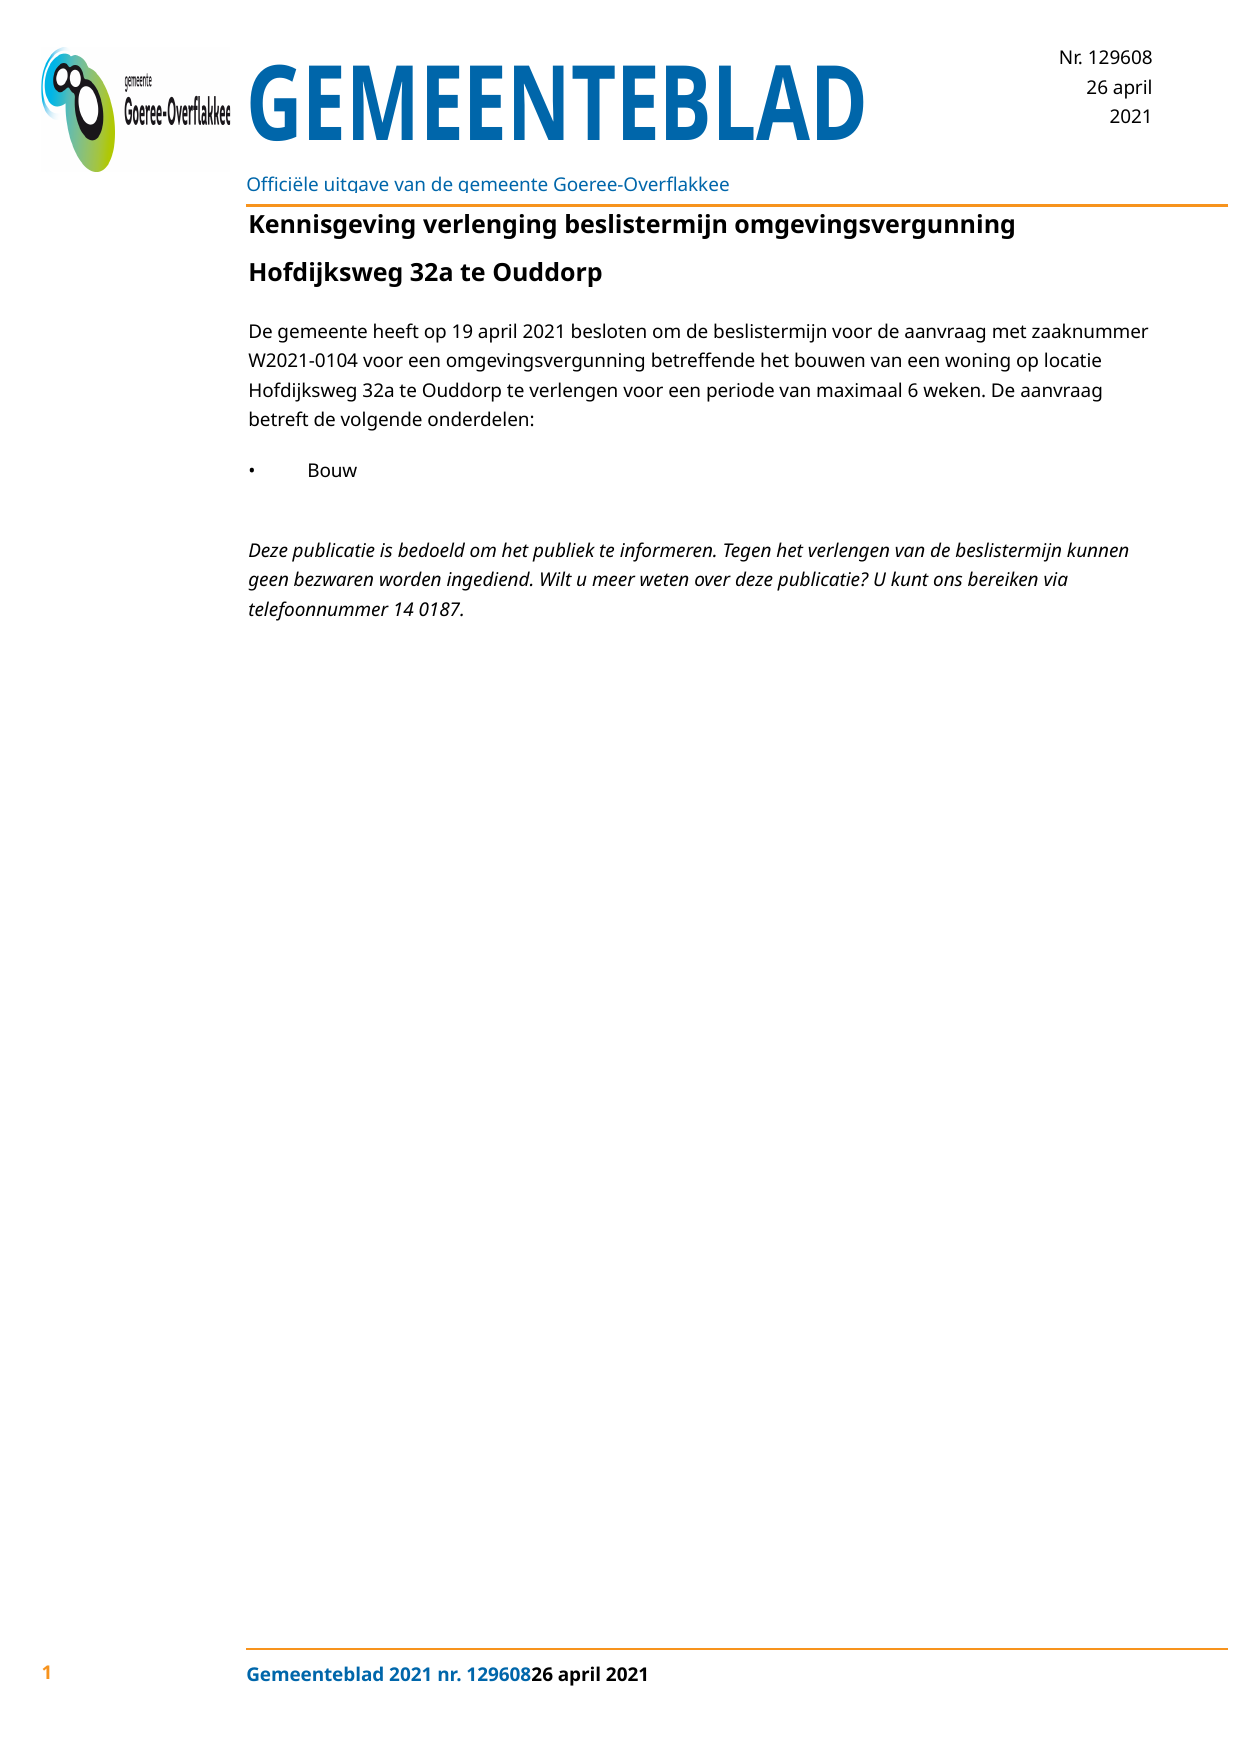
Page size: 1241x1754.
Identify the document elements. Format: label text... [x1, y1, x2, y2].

text Kennisgeving verlenging beslistermijn omgevingsvergunning Hofdijksweg 32a te Ouddorp [248, 207, 1152, 288]
picture [41, 47, 231, 172]
list Bouw [248, 457, 1152, 483]
text De gemeente heeft op 19 april 2021 besloten om de beslistermijn voor de aanvraag met zaaknummer W2021-0104 voor een omgevingsvergunning betreffende het bouwen van een woning op locatie Hofdijksweg 32a te Ouddorp te verlengen voor een periode van maximaal 6 weken. De aanvraag betreft de volgende onderdelen: [248, 318, 1152, 432]
text Deze publicatie is bedoeld om het publiek te informeren. Tegen het verlengen van de beslistermijn kunnen geen bezwaren worden ingediend. Wilt u meer weten over deze publicatie? U kunt ons bereiken via telefoonnummer 14 0187. [248, 537, 1152, 622]
